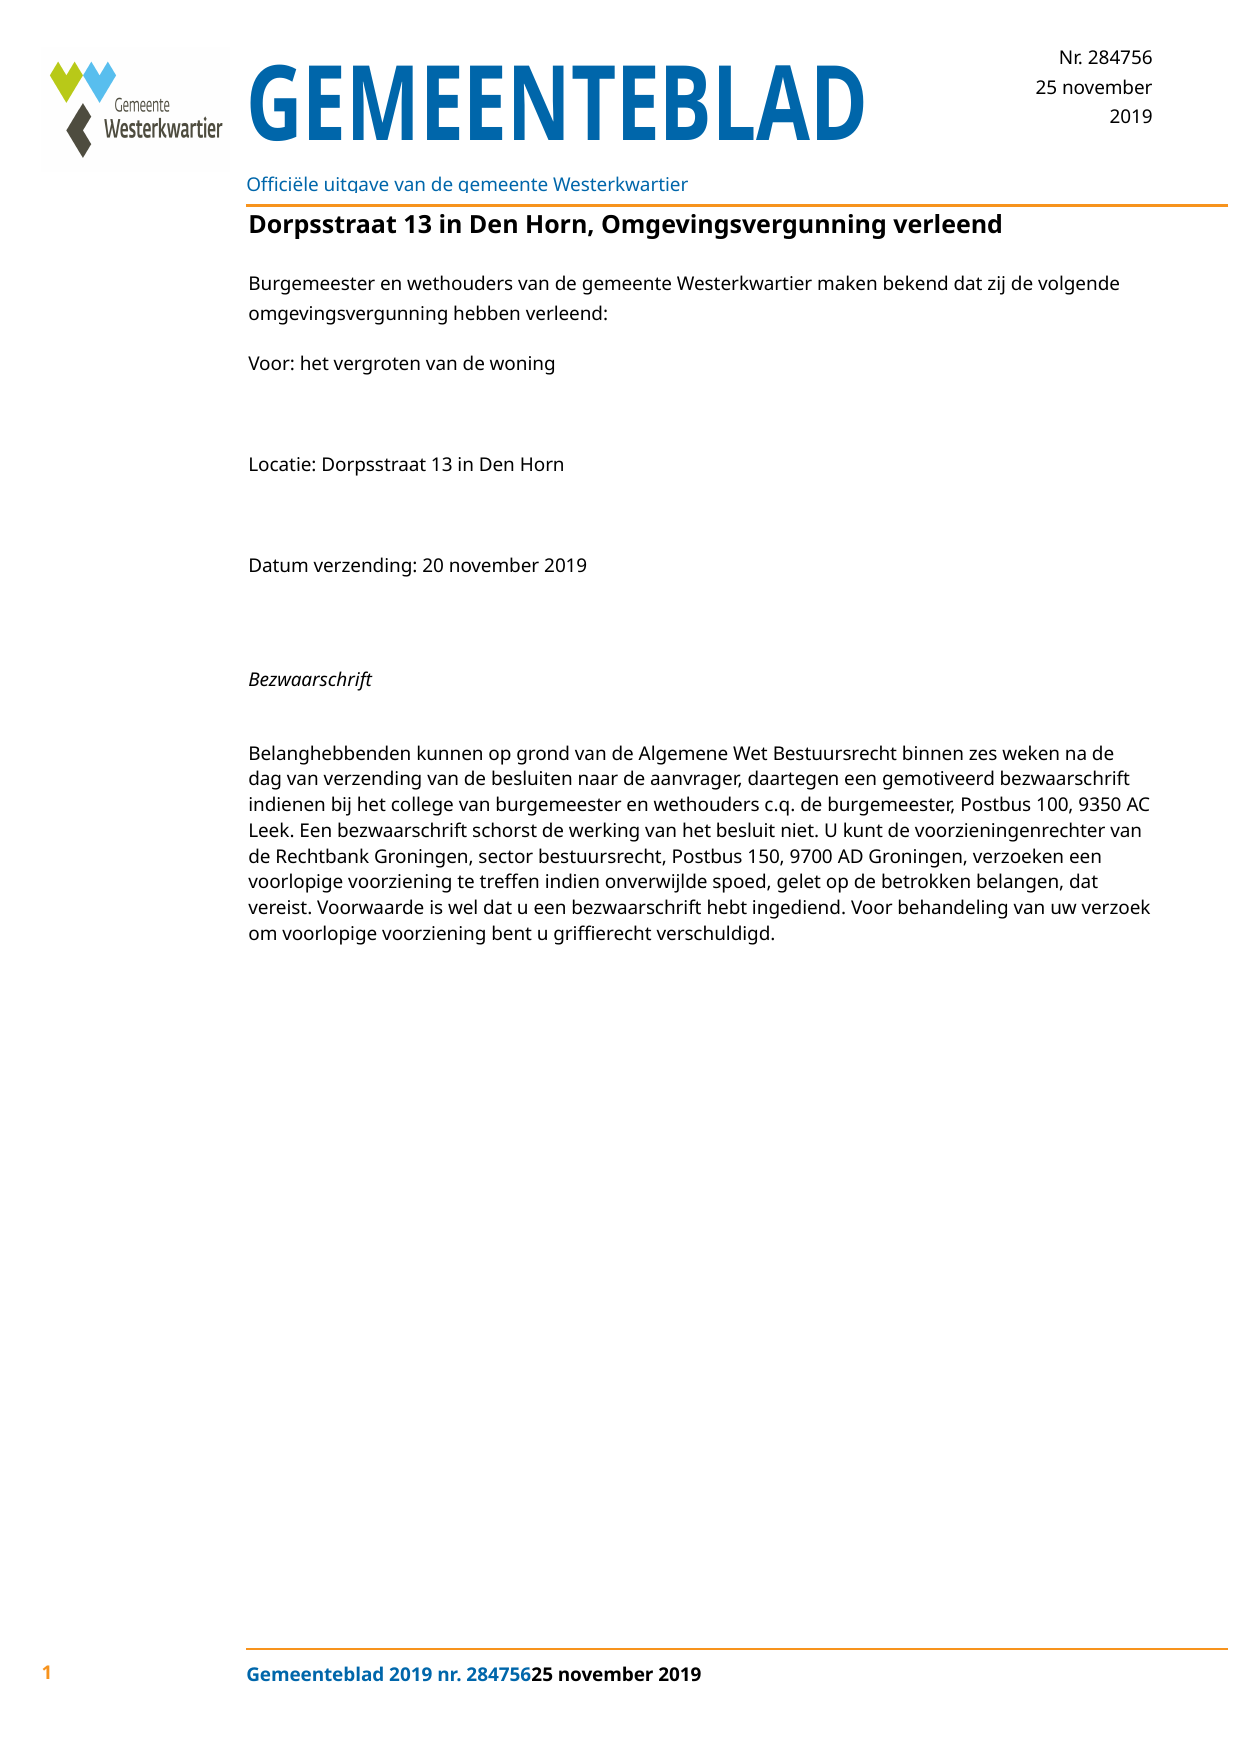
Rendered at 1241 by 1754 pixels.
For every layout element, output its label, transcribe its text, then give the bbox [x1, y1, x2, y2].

text Locatie: Dorpsstraat 13 in Den Horn [248, 451, 1152, 477]
text Datum verzending: 20 november 2019 [248, 552, 1152, 578]
text Belanghebbenden kunnen op grond van de Algemene Wet Bestuursrecht binnen zes weken na de dag van verzending van de besluiten naar de aanvrager, daartegen een gemotiveerd bezwaarschrift indienen bij het college van burgemeester en wethouders c.q. de burgemeester, Postbus 100, 9350 AC Leek. Een bezwaarschrift schorst de werking van het besluit niet. U kunt de voorzieningenrechter van de Rechtbank Groningen, sector bestuursrecht, Postbus 150, 9700 AD Groningen, verzoeken een voorlopige voorziening te treffen indien onverwijlde spoed, gelet op de betrokken belangen, dat vereist. Voorwaarde is wel dat u een bezwaarschrift hebt ingediend. Voor behandeling van uw verzoek om voorlopige voorziening bent u griffierecht verschuldigd. [248, 740, 1152, 946]
picture [41, 47, 231, 172]
text Dorpsstraat 13 in Den Horn, Omgevingsvergunning verleend [248, 207, 1152, 241]
text Burgemeester en wethouders van de gemeente Westerkwartier maken bekend dat zij de volgende omgevingsvergunning hebben verleend: [248, 270, 1152, 326]
text Voor: het vergroten van de woning [248, 350, 1152, 376]
text Bezwaarschrift [248, 666, 1152, 692]
